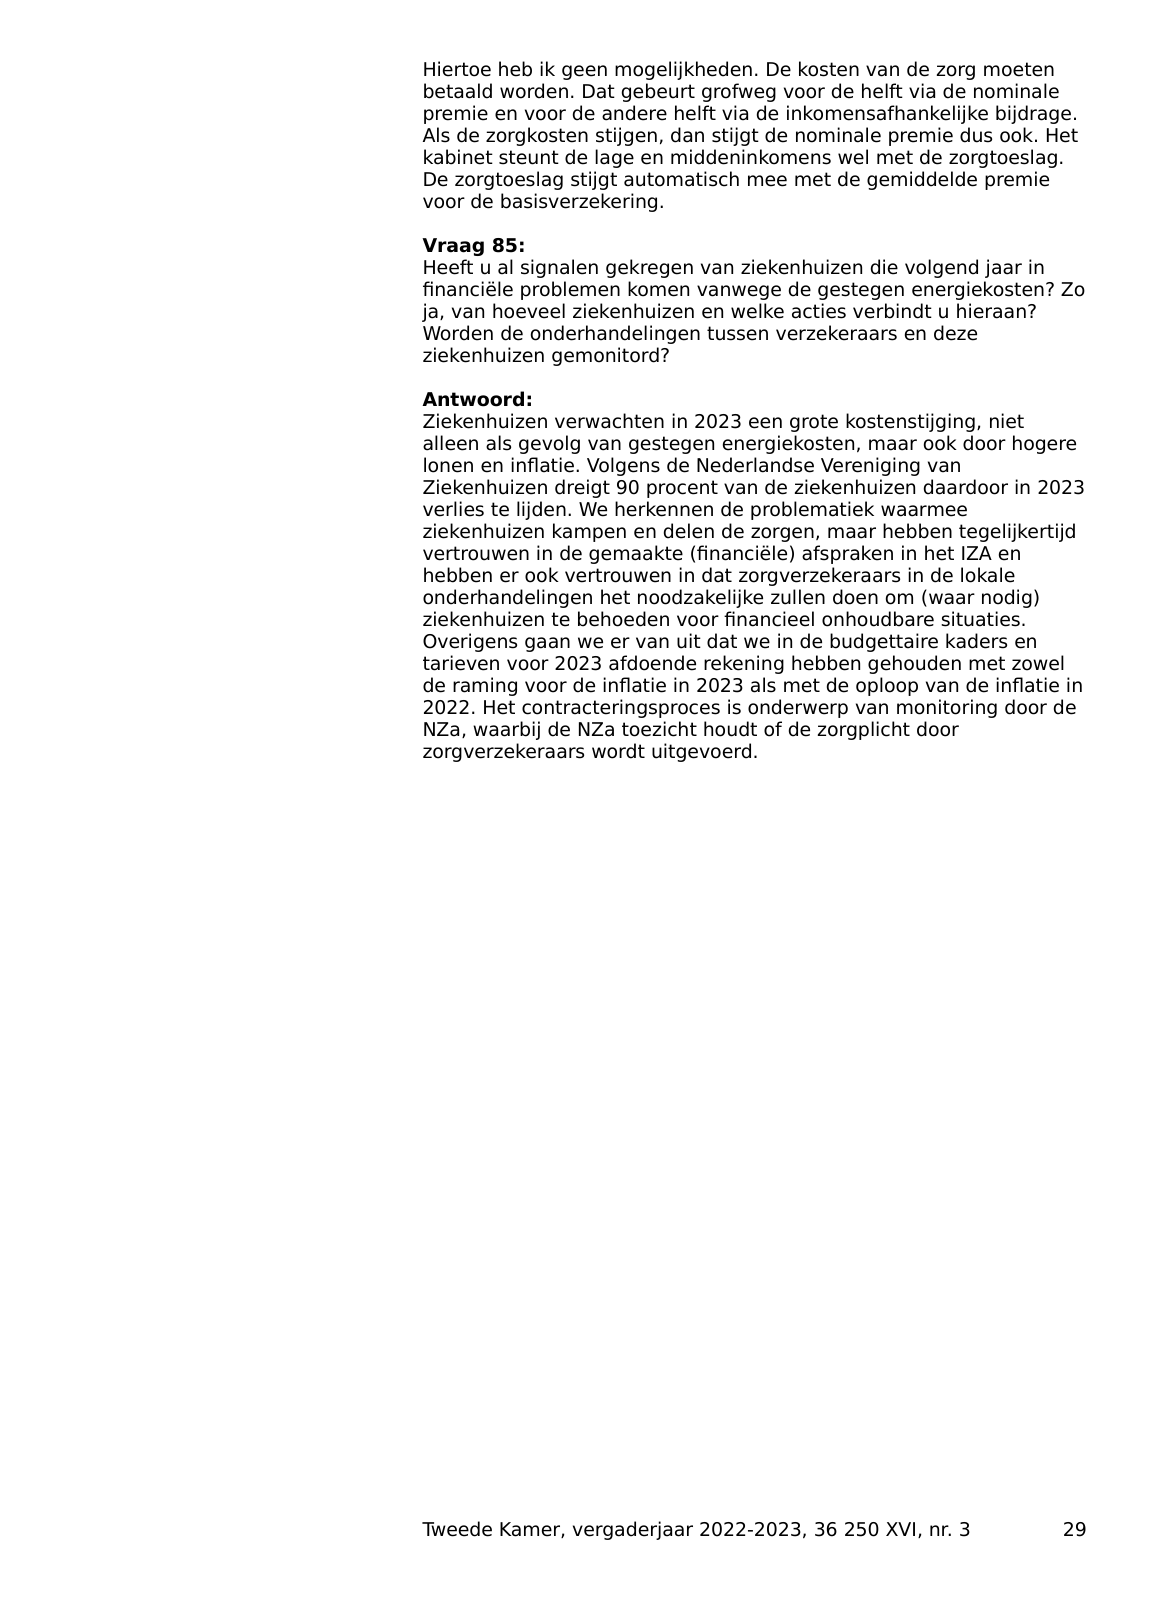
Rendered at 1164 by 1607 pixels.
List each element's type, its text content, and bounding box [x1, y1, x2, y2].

text Vraag 85: [422, 235, 1087, 257]
text Hiertoe heb ik geen mogelijkheden. De kosten van de zorg moeten betaald worden. Dat gebeurt grofweg voor de helft via de nominale premie en voor de andere helft via de inkomensafhankelijke bijdrage. Als de zorgkosten stijgen, dan stijgt de nominale premie dus ook. Het kabinet steunt de lage en middeninkomens wel met de zorgtoeslag. De zorgtoeslag stijgt automatisch mee met de gemiddelde premie voor de basisverzekering. [422, 59, 1087, 213]
text Heeft u al signalen gekregen van ziekenhuizen die volgend jaar in financiële problemen komen vanwege de gestegen energiekosten? Zo ja, van hoeveel ziekenhuizen en welke acties verbindt u hieraan? Worden de onderhandelingen tussen verzekeraars en deze ziekenhuizen gemonitord? [422, 257, 1087, 367]
text Ziekenhuizen verwachten in 2023 een grote kostenstijging, niet alleen als gevolg van gestegen energiekosten, maar ook door hogere lonen en inflatie. Volgens de Nederlandse Vereniging van Ziekenhuizen dreigt 90 procent van de ziekenhuizen daardoor in 2023 verlies te lijden. We herkennen de problematiek waarmee ziekenhuizen kampen en delen de zorgen, maar hebben tegelijkertijd vertrouwen in de gemaakte (financiële) afspraken in het IZA en hebben er ook vertrouwen in dat zorgverzekeraars in de lokale onderhandelingen het noodzakelijke zullen doen om (waar nodig) ziekenhuizen te behoeden voor financieel onhoudbare situaties. Overigens gaan we er van uit dat we in de budgettaire kaders en tarieven voor 2023 afdoende rekening hebben gehouden met zowel de raming voor de inflatie in 2023 als met de oploop van de inflatie in 2022. Het contracteringsproces is onderwerp van monitoring door de NZa, waarbij de NZa toezicht houdt of de zorgplicht door zorgverzekeraars wordt uitgevoerd. [422, 411, 1087, 763]
text Antwoord: [422, 389, 1087, 411]
